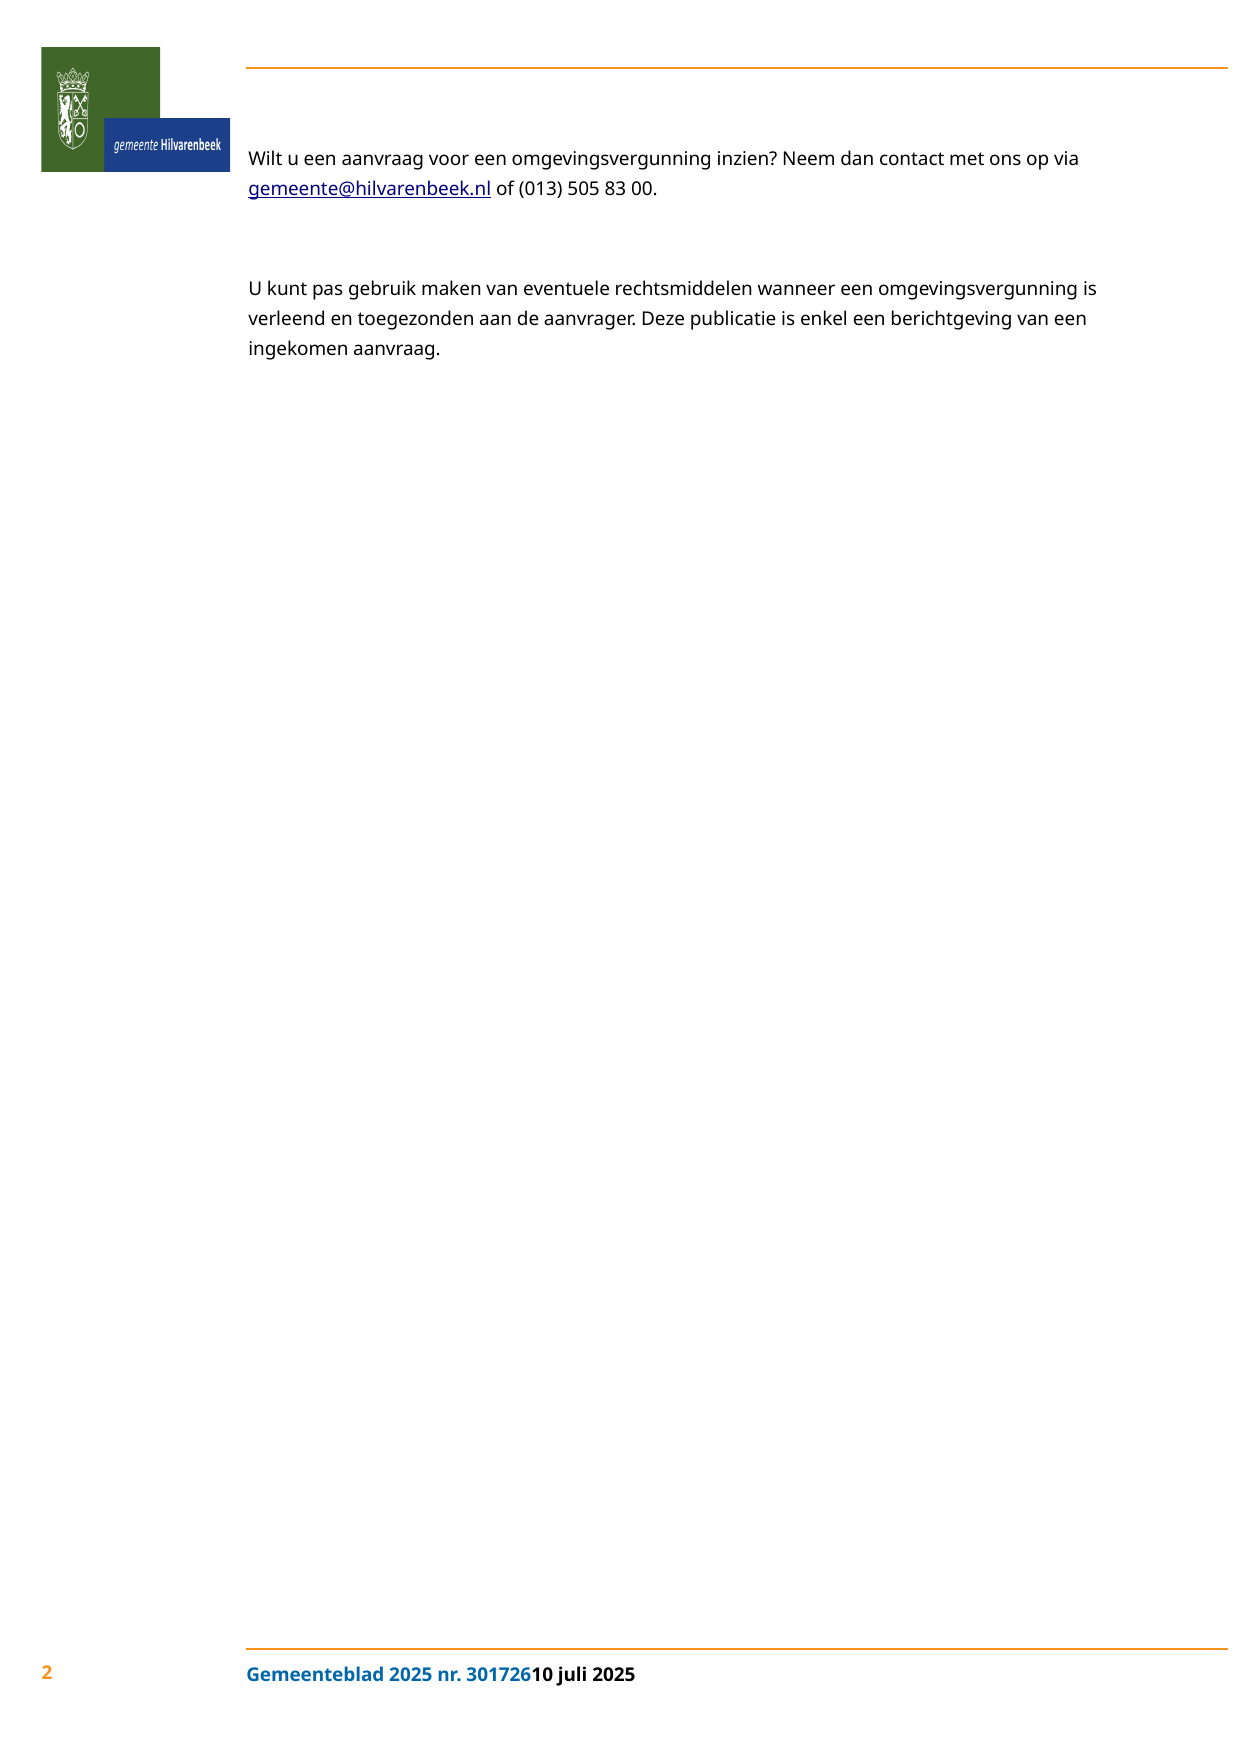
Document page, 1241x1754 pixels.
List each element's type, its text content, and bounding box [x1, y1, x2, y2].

text Wilt u een aanvraag voor een omgevingsvergunning inzien? Neem dan contact met ons op via gemeente@hilvarenbeek.nl of (013) 505 83 00. [248, 145, 1152, 201]
text U kunt pas gebruik maken van eventuele rechtsmiddelen wanneer een omgevingsvergunning is verleend en toegezonden aan de aanvrager. Deze publicatie is enkel een berichtgeving van een ingekomen aanvraag. [248, 276, 1152, 361]
picture [41, 47, 231, 172]
